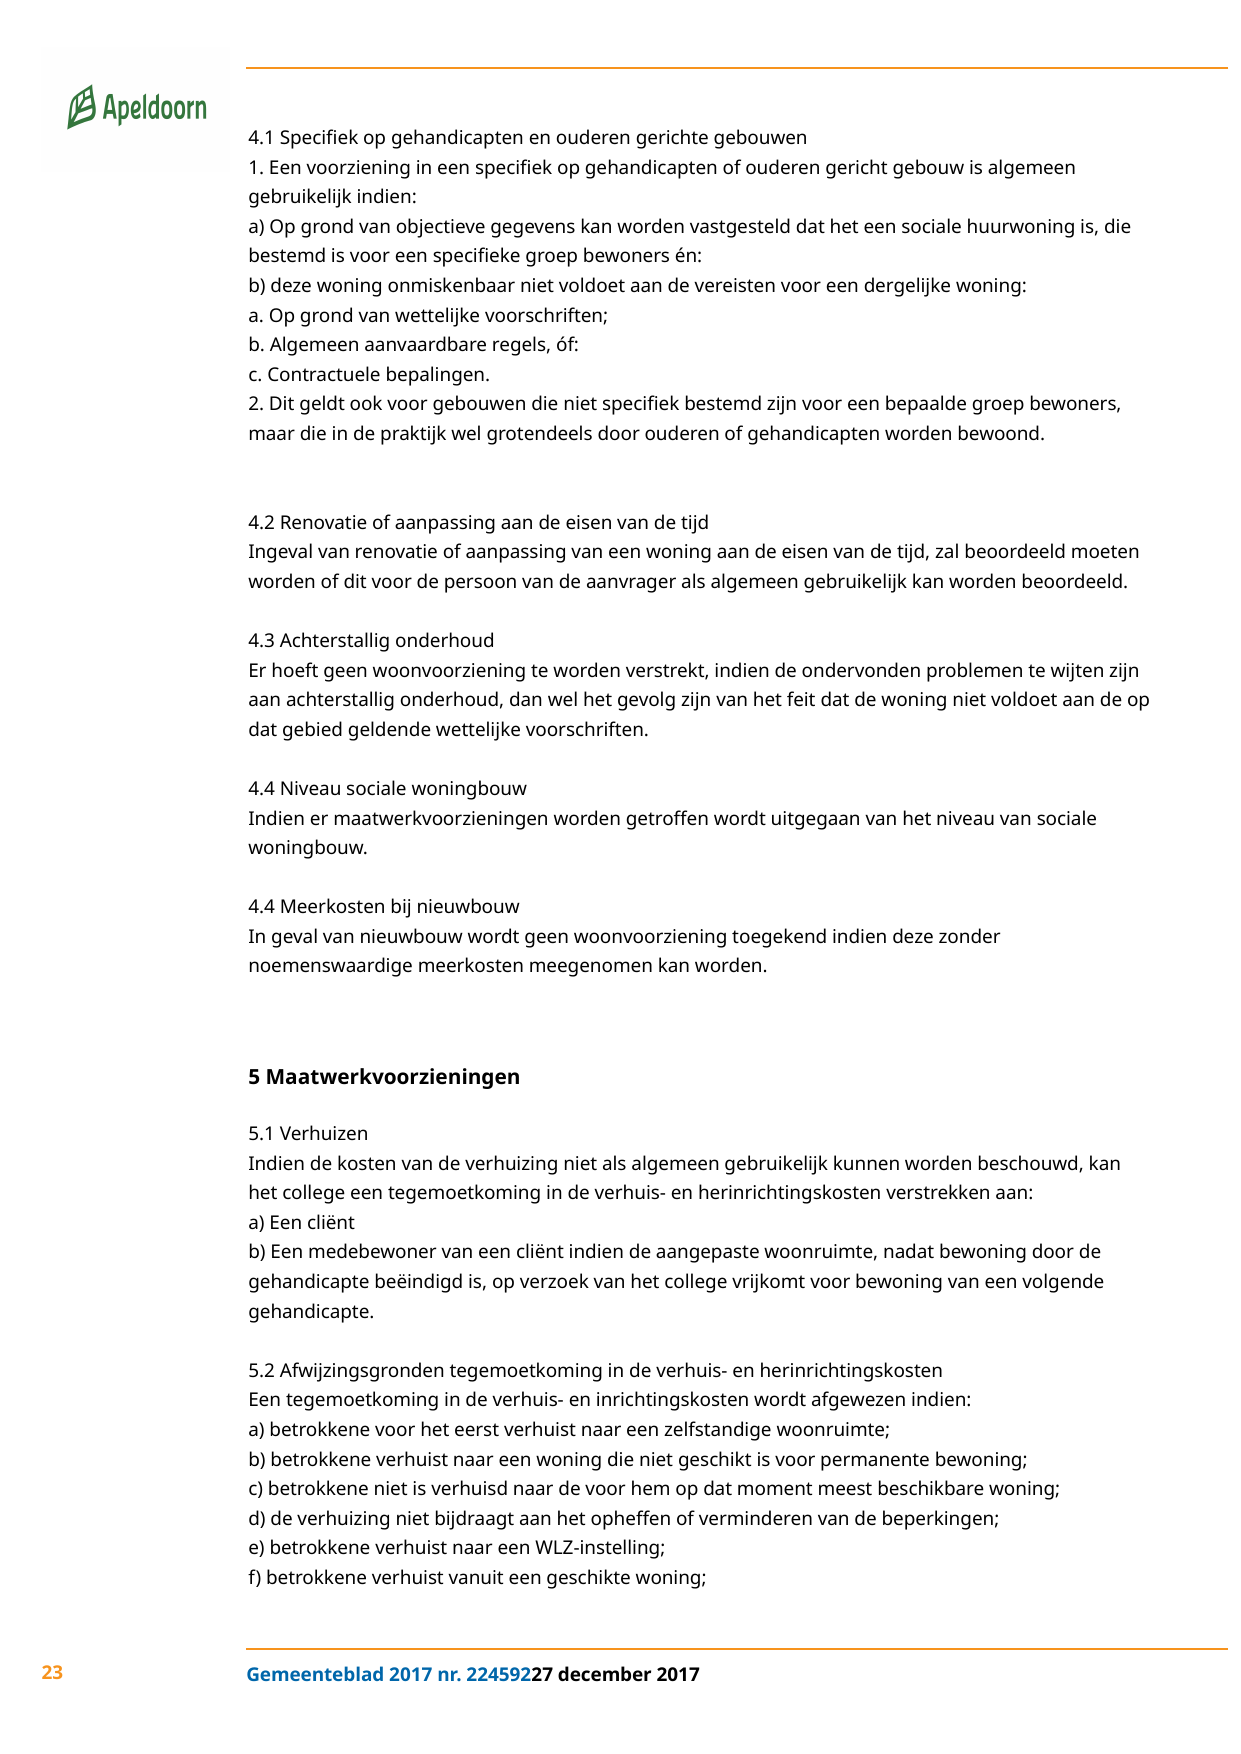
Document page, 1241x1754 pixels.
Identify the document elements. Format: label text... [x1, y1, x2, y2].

text a) Een cliënt [248, 1209, 1152, 1235]
picture [41, 47, 231, 172]
text 4.2 Renovatie of aanpassing aan de eisen van de tijd [248, 509, 1152, 535]
text b) deze woning onmiskenbaar niet voldoet aan de vereisten voor een dergelijke woning: [248, 272, 1152, 298]
text b) betrokkene verhuist naar een woning die niet geschikt is voor permanente bewoning; [248, 1446, 1152, 1471]
text a. Op grond van wettelijke voorschriften; [248, 302, 1152, 328]
text a) betrokkene voor het eerst verhuist naar een zelfstandige woonruimte; [248, 1416, 1152, 1442]
text 4.3 Achterstallig onderhoud [248, 627, 1152, 653]
text f) betrokkene verhuist vanuit een geschikte woning; [248, 1564, 1152, 1590]
text d) de verhuizing niet bijdraagt aan het opheffen of verminderen van de beperkingen; [248, 1505, 1152, 1531]
text Ingeval van renovatie of aanpassing van een woning aan de eisen van de tijd, zal beoordeeld moeten worden of dit voor de persoon van de aanvrager als algemeen gebruikelijk kan worden beoordeeld. [248, 538, 1152, 594]
text Een tegemoetkoming in de verhuis- en inrichtingskosten wordt afgewezen indien: [248, 1387, 1152, 1412]
text e) betrokkene verhuist naar een WLZ-instelling; [248, 1534, 1152, 1560]
text c) betrokkene niet is verhuisd naar de voor hem op dat moment meest beschikbare woning; [248, 1475, 1152, 1501]
text 5 Maatwerkvoorzieningen [248, 1062, 1152, 1091]
text b) Een medebewoner van een cliënt indien de aangepaste woonruimte, nadat bewoning door de gehandicapte beëindigd is, op verzoek van het college vrijkomt voor bewoning van een volgende gehandicapte. [248, 1239, 1152, 1323]
text Er hoeft geen woonvoorziening te worden verstrekt, indien de ondervonden problemen te wijten zijn aan achterstallig onderhoud, dan wel het gevolg zijn van het feit dat de woning niet voldoet aan de op dat gebied geldende wettelijke voorschriften. [248, 657, 1152, 742]
text b. Algemeen aanvaardbare regels, óf: [248, 331, 1152, 357]
text 4.4 Meerkosten bij nieuwbouw [248, 893, 1152, 919]
text Indien de kosten van de verhuizing niet als algemeen gebruikelijk kunnen worden beschouwd, kan het college een tegemoetkoming in de verhuis- en herinrichtingskosten verstrekken aan: [248, 1150, 1152, 1205]
text 4.1 Specifiek op gehandicapten en ouderen gerichte gebouwen [248, 124, 1152, 150]
text In geval van nieuwbouw wordt geen woonvoorziening toegekend indien deze zonder noemenswaardige meerkosten meegenomen kan worden. [248, 923, 1152, 978]
text 5.1 Verhuizen [248, 1120, 1152, 1146]
text 1. Een voorziening in een specifiek op gehandicapten of ouderen gericht gebouw is algemeen gebruikelijk indien: [248, 154, 1152, 209]
text Indien er maatwerkvoorzieningen worden getroffen wordt uitgegaan van het niveau van sociale woningbouw. [248, 805, 1152, 860]
text 4.4 Niveau sociale woningbouw [248, 775, 1152, 801]
text 2. Dit geldt ook voor gebouwen die niet specifiek bestemd zijn voor een bepaalde groep bewoners, maar die in de praktijk wel grotendeels door ouderen of gehandicapten worden bewoond. [248, 391, 1152, 446]
text a) Op grond van objectieve gegevens kan worden vastgesteld dat het een sociale huurwoning is, die bestemd is voor een specifieke groep bewoners én: [248, 213, 1152, 268]
text c. Contractuele bepalingen. [248, 361, 1152, 387]
text 5.2 Afwijzingsgronden tegemoetkoming in de verhuis- en herinrichtingskosten [248, 1357, 1152, 1383]
